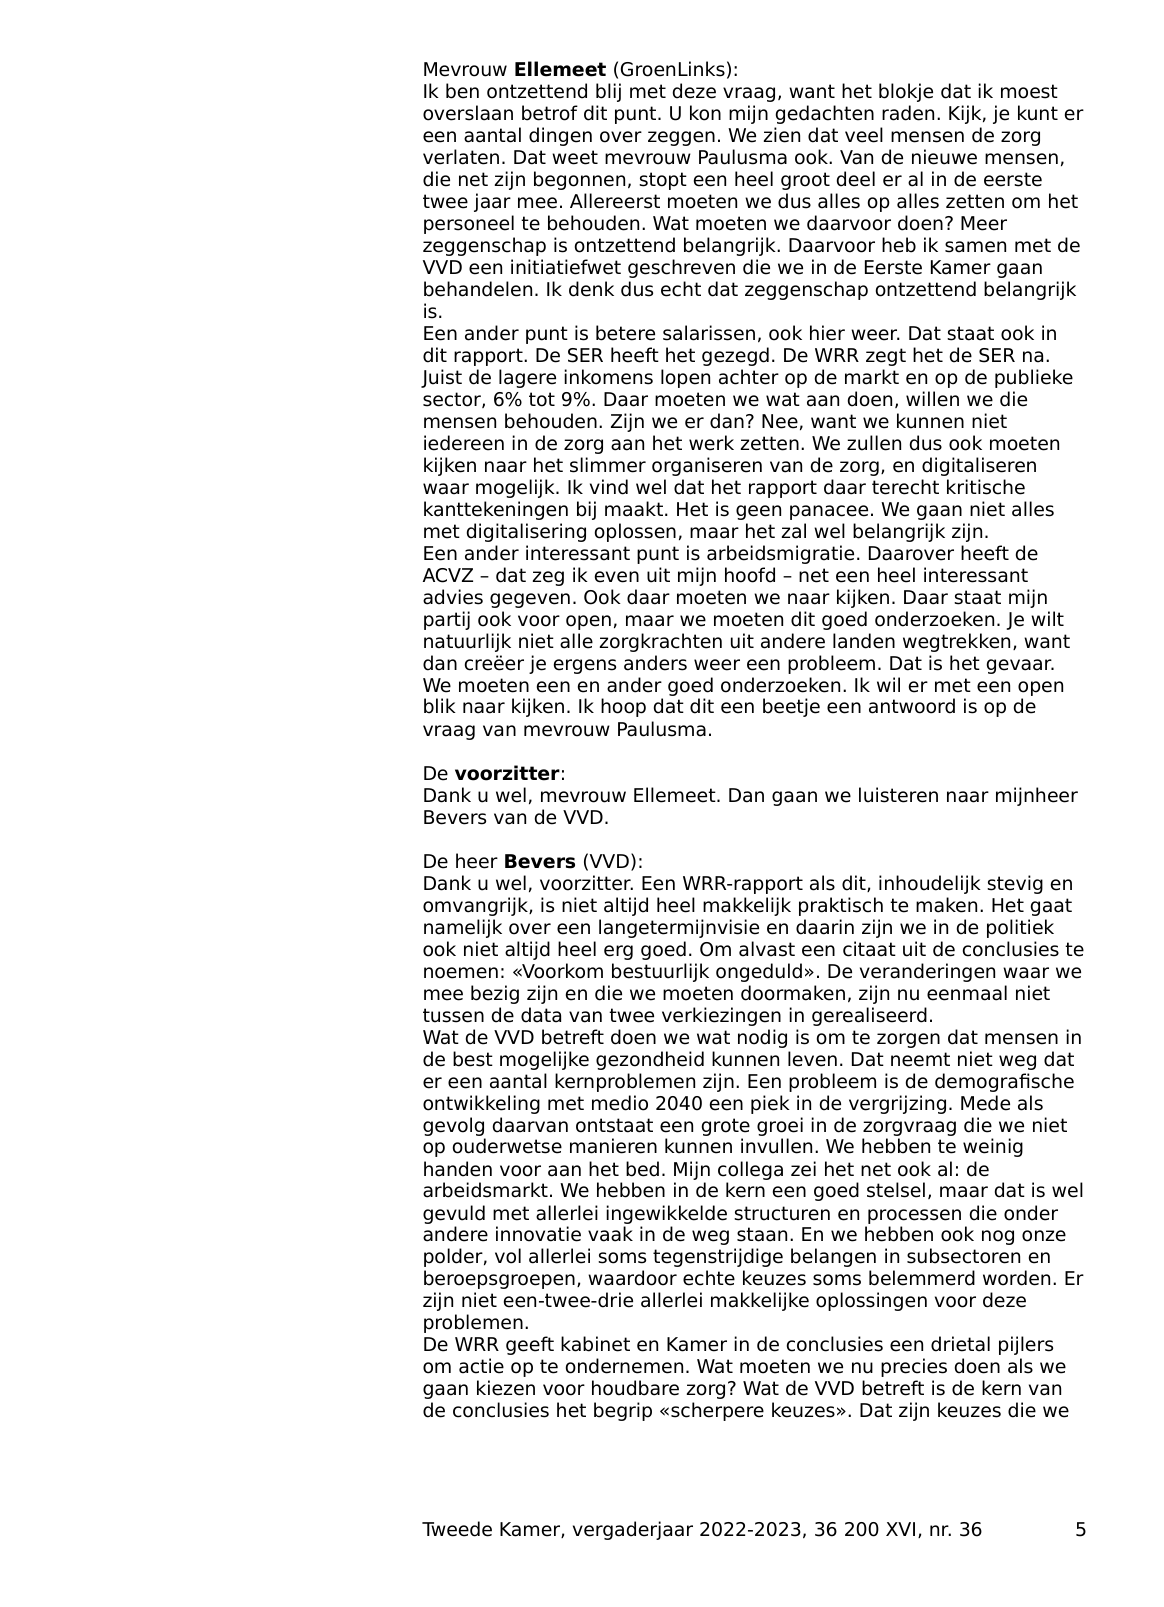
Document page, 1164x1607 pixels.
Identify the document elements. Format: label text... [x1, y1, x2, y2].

text Wat de VVD betreft doen we wat nodig is om te zorgen dat mensen in de best mogelijke gezondheid kunnen leven. Dat neemt niet weg dat er een aantal kernproblemen zijn. Een probleem is de demografische ontwikkeling met medio 2040 een piek in de vergrijzing. Mede als gevolg daarvan ontstaat een grote groei in de zorgvraag die we niet op ouderwetse manieren kunnen invullen. We hebben te weinig handen voor aan het bed. Mijn collega zei het net ook al: de arbeidsmarkt. We hebben in de kern een goed stelsel, maar dat is wel gevuld met allerlei ingewikkelde structuren en processen die onder andere innovatie vaak in de weg staan. En we hebben ook nog onze polder, vol allerlei soms tegenstrijdige belangen in subsectoren en beroepsgroepen, waardoor echte keuzes soms belemmerd worden. Er zijn niet een-twee-drie allerlei makkelijke oplossingen voor deze problemen. [422, 1027, 1087, 1334]
text Een ander punt is betere salarissen, ook hier weer. Dat staat ook in dit rapport. De SER heeft het gezegd. De WRR zegt het de SER na. Juist de lagere inkomens lopen achter op de markt en op de publieke sector, 6% tot 9%. Daar moeten we wat aan doen, willen we die mensen behouden. Zijn we er dan? Nee, want we kunnen niet iedereen in de zorg aan het werk zetten. We zullen dus ook moeten kijken naar het slimmer organiseren van de zorg, en digitaliseren waar mogelijk. Ik vind wel dat het rapport daar terecht kritische kanttekeningen bij maakt. Het is geen panacee. We gaan niet alles met digitalisering oplossen, maar het zal wel belangrijk zijn. [422, 323, 1087, 543]
text Dank u wel, mevrouw Ellemeet. Dan gaan we luisteren naar mijnheer Bevers van de VVD. [422, 784, 1087, 828]
text Ik ben ontzettend blij met deze vraag, want het blokje dat ik moest overslaan betrof dit punt. U kon mijn gedachten raden. Kijk, je kunt er een aantal dingen over zeggen. We zien dat veel mensen de zorg verlaten. Dat weet mevrouw Paulusma ook. Van de nieuwe mensen, die net zijn begonnen, stopt een heel groot deel er al in de eerste twee jaar mee. Allereerst moeten we dus alles op alles zetten om het personeel te behouden. Wat moeten we daarvoor doen? Meer zeggenschap is ontzettend belangrijk. Daarvoor heb ik samen met de VVD een initiatiefwet geschreven die we in de Eerste Kamer gaan behandelen. Ik denk dus echt dat zeggenschap ontzettend belangrijk is. [422, 81, 1087, 323]
text De WRR geeft kabinet en Kamer in de conclusies een drietal pijlers om actie op te ondernemen. Wat moeten we nu precies doen als we gaan kiezen voor houdbare zorg? Wat de VVD betreft is de kern van de conclusies het begrip «scherpere keuzes». Dat zijn keuzes die we [422, 1334, 1087, 1422]
text Een ander interessant punt is arbeidsmigratie. Daarover heeft de ACVZ – dat zeg ik even uit mijn hoofd – net een heel interessant advies gegeven. Ook daar moeten we naar kijken. Daar staat mijn partij ook voor open, maar we moeten dit goed onderzoeken. Je wilt natuurlijk niet alle zorgkrachten uit andere landen wegtrekken, want dan creëer je ergens anders weer een probleem. Dat is het gevaar. We moeten een en ander goed onderzoeken. Ik wil er met een open blik naar kijken. Ik hoop dat dit een beetje een antwoord is op de vraag van mevrouw Paulusma. [422, 543, 1087, 740]
text Mevrouw Ellemeet (GroenLinks): [422, 59, 1087, 81]
text De voorzitter: [422, 763, 1087, 784]
text Dank u wel, voorzitter. Een WRR-rapport als dit, inhoudelijk stevig en omvangrijk, is niet altijd heel makkelijk praktisch te maken. Het gaat namelijk over een langetermijnvisie en daarin zijn we in de politiek ook niet altijd heel erg goed. Om alvast een citaat uit de conclusies te noemen: «Voorkom bestuurlijk ongeduld». De veranderingen waar we mee bezig zijn en die we moeten doormaken, zijn nu eenmaal niet tussen de data van twee verkiezingen in gerealiseerd. [422, 873, 1087, 1027]
text De heer Bevers (VVD): [422, 851, 1087, 873]
